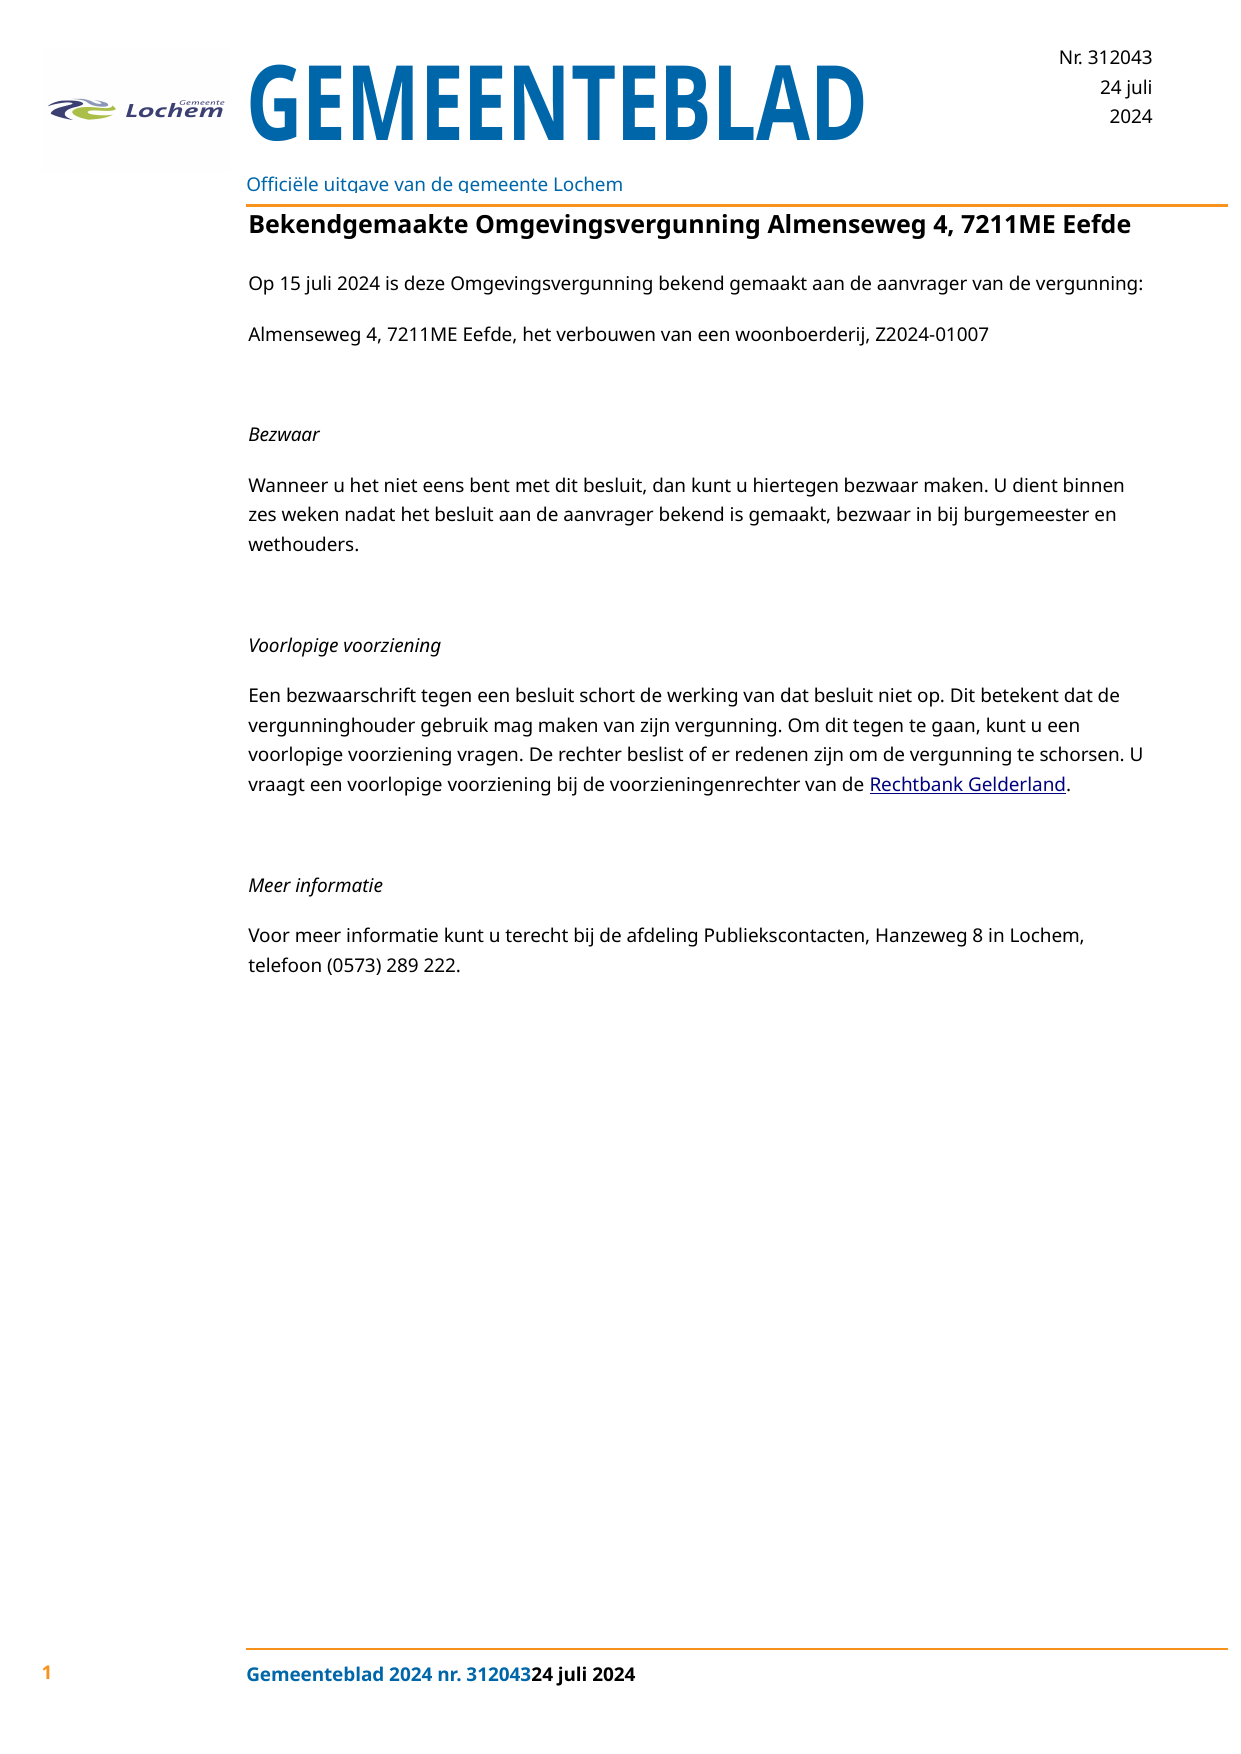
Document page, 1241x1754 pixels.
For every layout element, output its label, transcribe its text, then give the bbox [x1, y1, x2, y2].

text Bekendgemaakte Omgevingsvergunning Almenseweg 4, 7211ME Eefde [248, 207, 1152, 241]
text Voor meer informatie kunt u terecht bij de afdeling Publiekscontacten, Hanzeweg 8 in Lochem, telefoon (0573) 289 222. [248, 922, 1152, 978]
text Bezwaar [248, 422, 1152, 447]
picture [41, 47, 231, 172]
text Een bezwaarschrift tegen een besluit schort de werking van dat besluit niet op. Dit betekent dat de vergunninghouder gebruik mag maken van zijn vergunning. Om dit tegen te gaan, kunt u een voorlopige voorziening vragen. De rechter beslist of er redenen zijn om de vergunning te schorsen. U vraagt een voorlopige voorziening bij de voorzieningenrechter van de Rechtbank Gelderland. [248, 682, 1152, 797]
text Meer informatie [248, 872, 1152, 898]
text Op 15 juli 2024 is deze Omgevingsvergunning bekend gemaakt aan de aanvrager van de vergunning: [248, 270, 1152, 296]
text Wanneer u het niet eens bent met dit besluit, dan kunt u hiertegen bezwaar maken. U dient binnen zes weken nadat het besluit aan de aanvrager bekend is gemaakt, bezwaar in bij burgemeester en wethouders. [248, 472, 1152, 557]
text Almenseweg 4, 7211ME Eefde, het verbouwen van een woonboerderij, Z2024-01007 [248, 321, 1152, 346]
text Voorlopige voorziening [248, 632, 1152, 658]
